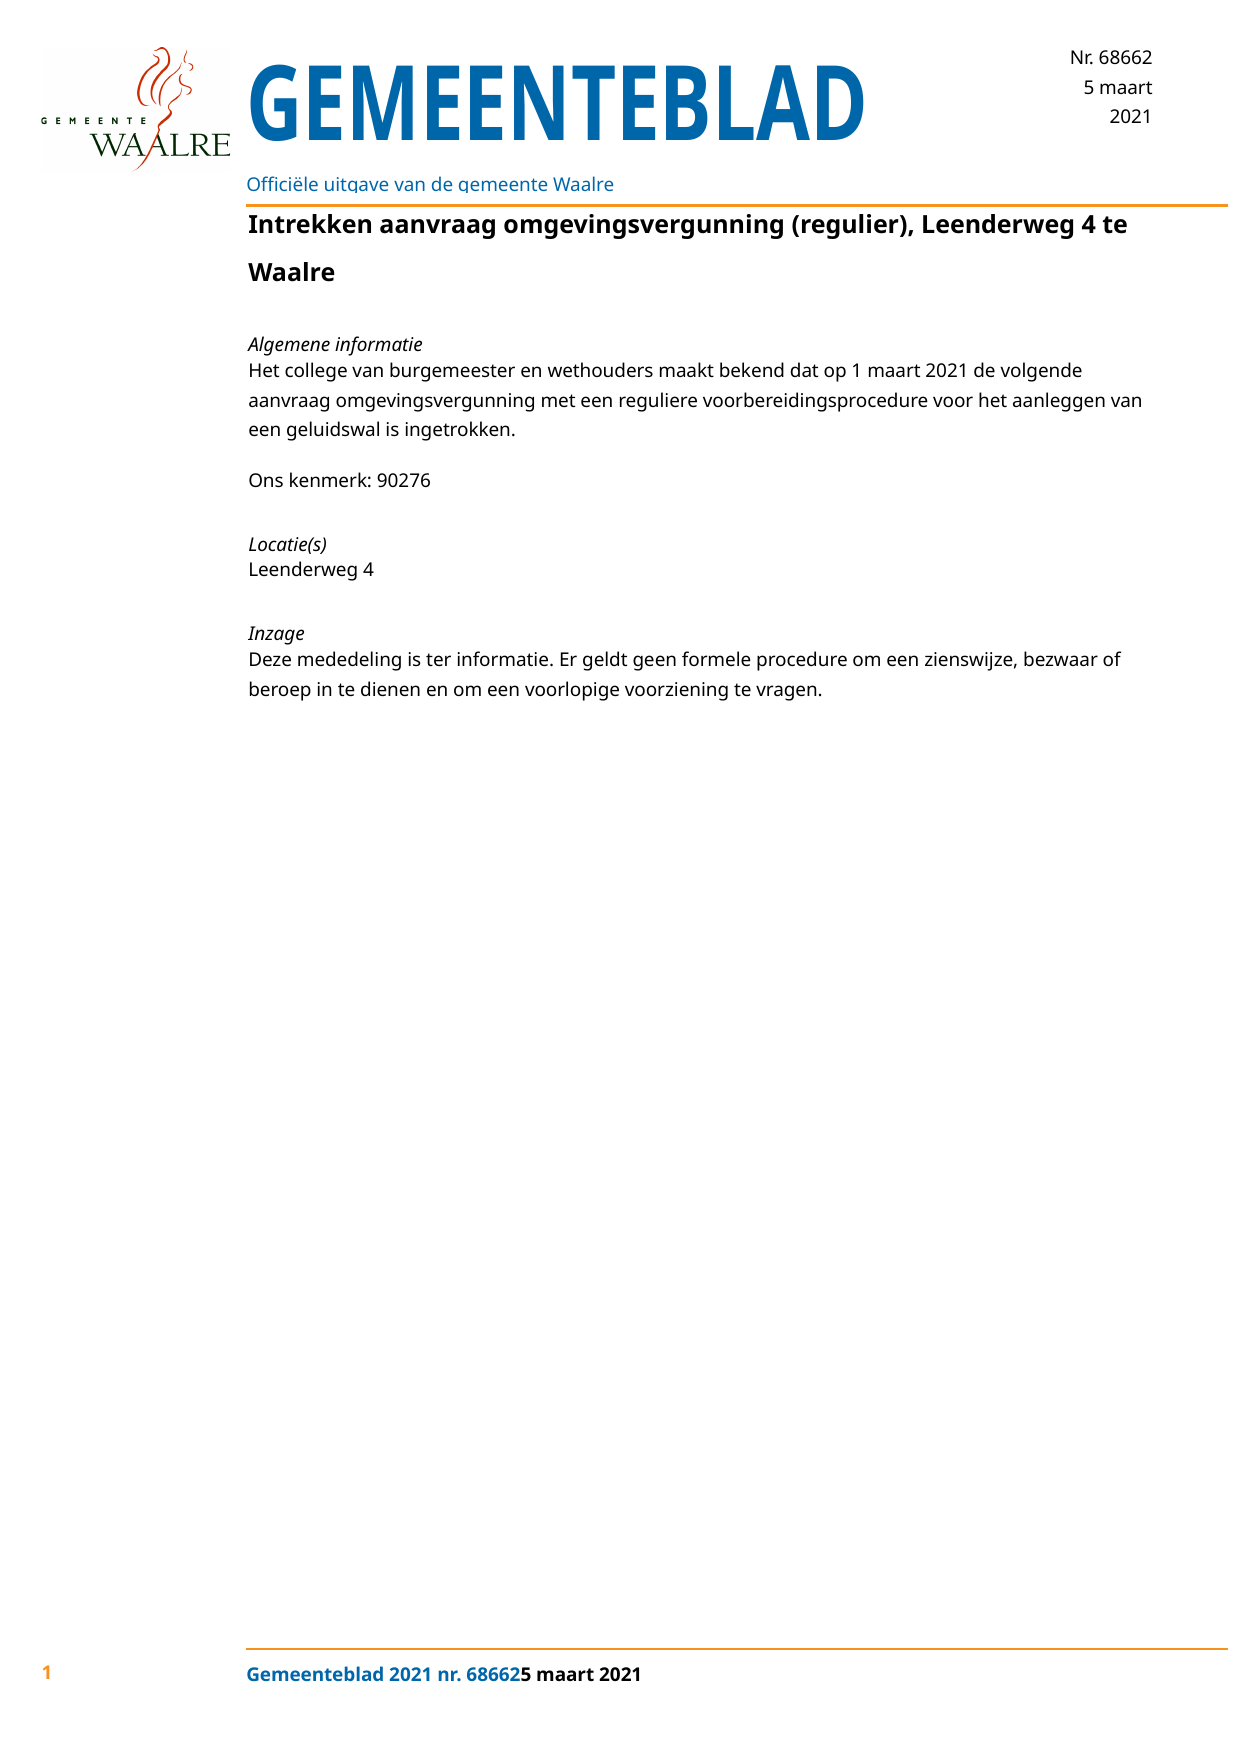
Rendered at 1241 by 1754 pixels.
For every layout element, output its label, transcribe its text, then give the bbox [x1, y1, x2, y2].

text Algemene informatie [248, 331, 1152, 357]
text Locatie(s) [248, 531, 1152, 556]
text Ons kenmerk: 90276 [248, 467, 1152, 492]
text Het college van burgemeester en wethouders maakt bekend dat op 1 maart 2021 de volgende aanvraag omgevingsvergunning met een reguliere voorbereidingsprocedure voor het aanleggen van een geluidswal is ingetrokken. [248, 357, 1152, 442]
text Deze mededeling is ter informatie. Er geldt geen formele procedure om een zienswijze, bezwaar of beroep in te dienen en om een voorlopige voorziening te vragen. [248, 646, 1152, 701]
text Intrekken aanvraag omgevingsvergunning (regulier), Leenderweg 4 te Waalre [248, 207, 1152, 288]
picture [41, 47, 231, 172]
text Leenderweg 4 [248, 556, 1152, 582]
text Inzage [248, 620, 1152, 646]
